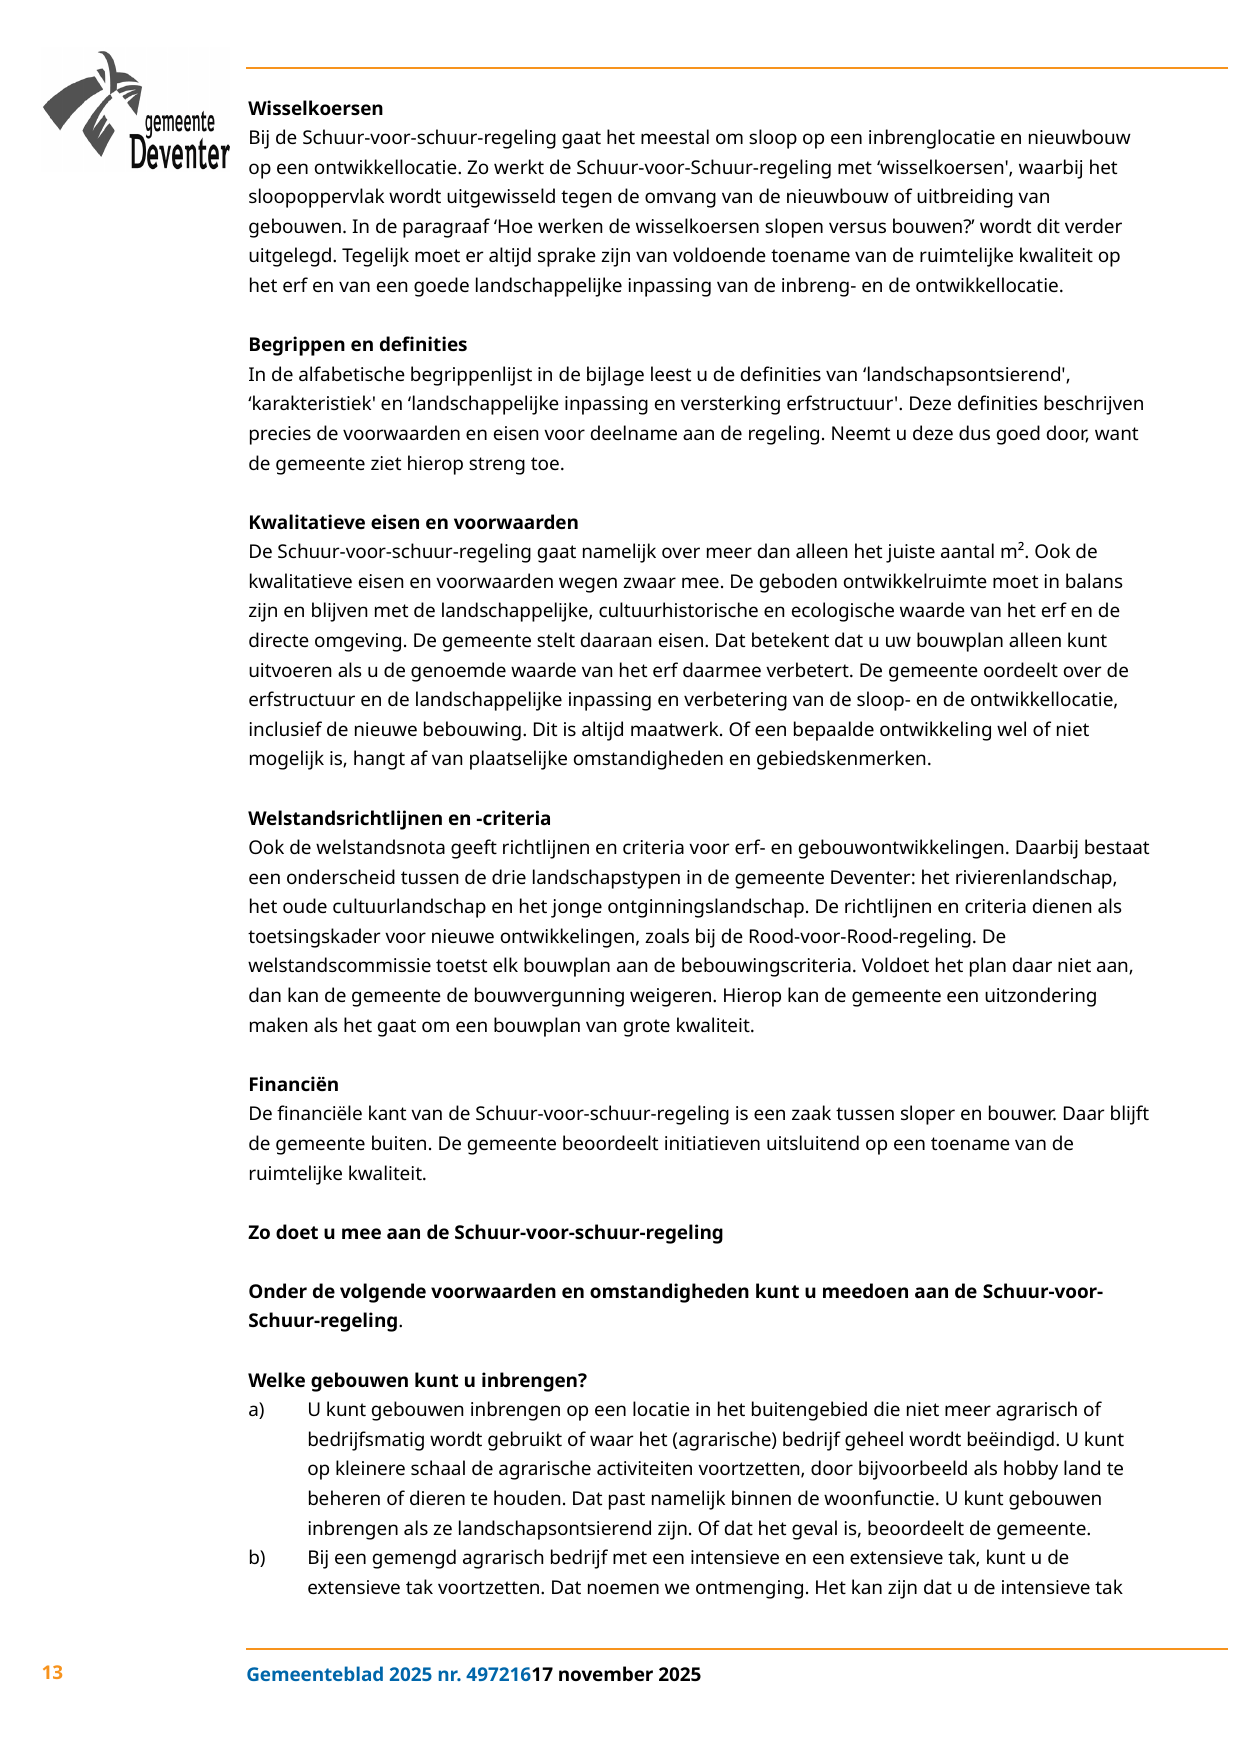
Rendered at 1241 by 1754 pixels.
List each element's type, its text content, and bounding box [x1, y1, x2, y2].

text Kwalitatieve eisen en voorwaarden [248, 509, 1152, 535]
picture [41, 47, 231, 172]
text Welke gebouwen kunt u inbrengen? [248, 1367, 1152, 1393]
text De financiële kant van de Schuur-voor-schuur-regeling is een zaak tussen sloper en bouwer. Daar blijft de gemeente buiten. De gemeente beoordeelt initiatieven uitsluitend op een toename van de ruimtelijke kwaliteit. [248, 1101, 1152, 1186]
list Bij een gemengd agrarisch bedrijf met een intensieve en een extensieve tak, kunt u de extensieve tak voortzetten. Dat noemen we ontmenging. Het kan zijn dat u de intensieve tak [248, 1544, 1152, 1600]
list U kunt gebouwen inbrengen op een locatie in het buitengebied die niet meer agrarisch of bedrijfsmatig wordt gebruikt of waar het (agrarische) bedrijf geheel wordt beëindigd. U kunt op kleinere schaal de agrarische activiteiten voortzetten, door bijvoorbeeld als hobby land te beheren of dieren te houden. Dat past namelijk binnen de woonfunctie. U kunt gebouwen inbrengen als ze landschapsontsierend zijn. Of dat het geval is, beoordeelt de gemeente. [248, 1396, 1152, 1541]
text Financiën [248, 1071, 1152, 1097]
text Ook de welstandsnota geeft richtlijnen en criteria voor erf- en gebouwontwikkelingen. Daarbij bestaat een onderscheid tussen de drie landschapstypen in de gemeente Deventer: het rivierenlandschap, het oude cultuurlandschap en het jonge ontginningslandschap. De richtlijnen en criteria dienen als toetsingskader voor nieuwe ontwikkelingen, zoals bij de Rood-voor-Rood-regeling. De welstandscommissie toetst elk bouwplan aan de bebouwingscriteria. Voldoet het plan daar niet aan, dan kan de gemeente de bouwvergunning weigeren. Hierop kan de gemeente een uitzondering maken als het gaat om een bouwplan van grote kwaliteit. [248, 834, 1152, 1038]
text Welstandsrichtlijnen en -criteria [248, 805, 1152, 831]
text De Schuur-voor-schuur-regeling gaat namelijk over meer dan alleen het juiste aantal m². Ook de kwalitatieve eisen en voorwaarden wegen zwaar mee. De geboden ontwikkelruimte moet in balans zijn en blijven met de landschappelijke, cultuurhistorische en ecologische waarde van het erf en de directe omgeving. De gemeente stelt daaraan eisen. Dat betekent dat u uw bouwplan alleen kunt uitvoeren als u de genoemde waarde van het erf daarmee verbetert. De gemeente oordeelt over de erfstructuur en de landschappelijke inpassing en verbetering van de sloop- en de ontwikkellocatie, inclusief de nieuwe bebouwing. Dit is altijd maatwerk. Of een bepaalde ontwikkeling wel of niet mogelijk is, hangt af van plaatselijke omstandigheden en gebiedskenmerken. [248, 538, 1152, 771]
text Onder de volgende voorwaarden en omstandigheden kunt u meedoen aan de Schuur-voor-Schuur-regeling. [248, 1278, 1152, 1333]
text Wisselkoersen [248, 95, 1152, 121]
text Bij de Schuur-voor-schuur-regeling gaat het meestal om sloop op een inbrenglocatie en nieuwbouw op een ontwikkellocatie. Zo werkt de Schuur-voor-Schuur-regeling met ‘wisselkoersen', waarbij het sloopoppervlak wordt uitgewisseld tegen de omvang van de nieuwbouw of uitbreiding van gebouwen. In de paragraaf ‘Hoe werken de wisselkoersen slopen versus bouwen?’ wordt dit verder uitgelegd. Tegelijk moet er altijd sprake zijn van voldoende toename van de ruimtelijke kwaliteit op het erf en van een goede landschappelijke inpassing van de inbreng- en de ontwikkellocatie. [248, 124, 1152, 298]
text Begrippen en definities [248, 331, 1152, 357]
text In de alfabetische begrippenlijst in de bijlage leest u de definities van ‘landschapsontsierend', ‘karakteristiek' en ‘landschappelijke inpassing en versterking erfstructuur'. Deze definities beschrijven precies de voorwaarden en eisen voor deelname aan de regeling. Neemt u deze dus goed door, want de gemeente ziet hierop streng toe. [248, 361, 1152, 476]
text Zo doet u mee aan de Schuur-voor-schuur-regeling [248, 1219, 1152, 1245]
